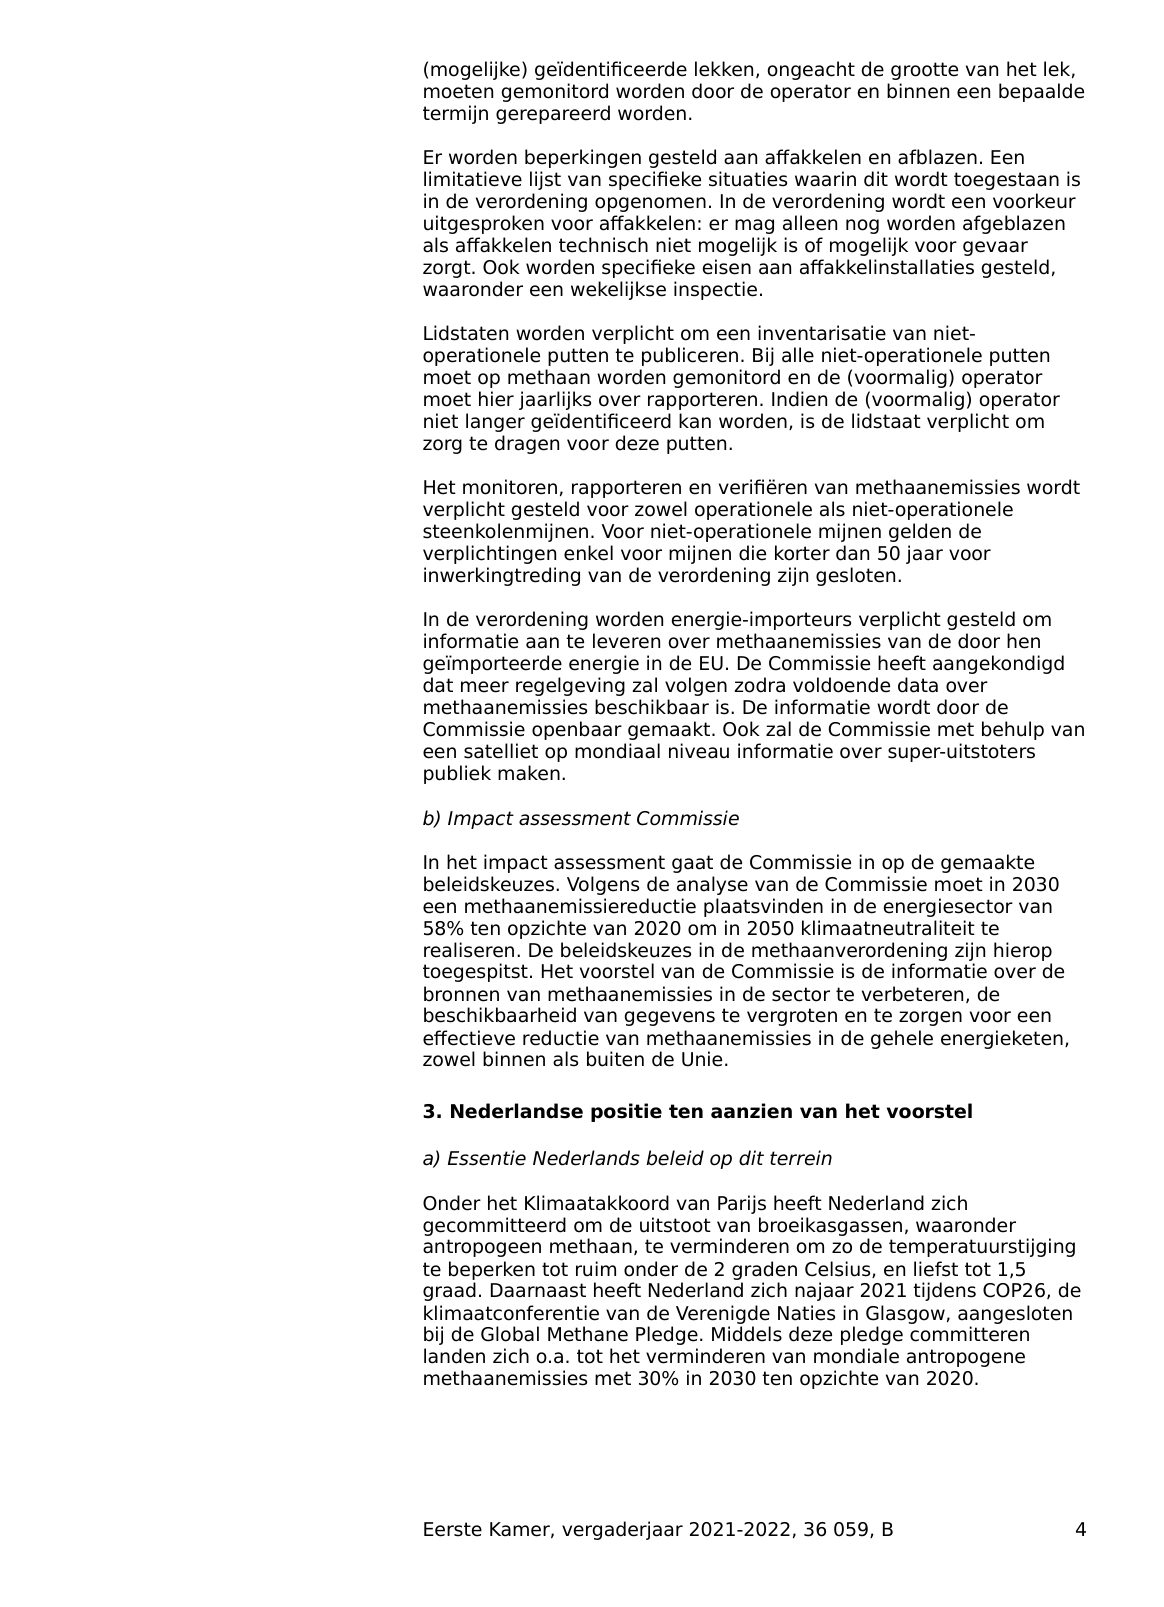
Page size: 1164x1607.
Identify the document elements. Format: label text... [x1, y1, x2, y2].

text Onder het Klimaatakkoord van Parijs heeft Nederland zich gecommitteerd om de uitstoot van broeikasgassen, waaronder antropogeen methaan, te verminderen om zo de temperatuurstijging te beperken tot ruim onder de 2 graden Celsius, en liefst tot 1,5 graad. Daarnaast heeft Nederland zich najaar 2021 tijdens COP26, de klimaatconferentie van de Verenigde Naties in Glasgow, aangesloten bij de Global Methane Pledge. Middels deze pledge committeren landen zich o.a. tot het verminderen van mondiale antropogene methaanemissies met 30% in 2030 ten opzichte van 2020. [422, 1192, 1087, 1390]
text In het impact assessment gaat de Commissie in op de gemaakte beleidskeuzes. Volgens de analyse van de Commissie moet in 2030 een methaanemissiereductie plaatsvinden in de energiesector van 58% ten opzichte van 2020 om in 2050 klimaatneutraliteit te realiseren. De beleidskeuzes in de methaanverordening zijn hierop toegespitst. Het voorstel van de Commissie is de informatie over de bronnen van methaanemissies in de sector te verbeteren, de beschikbaarheid van gegevens te vergroten en te zorgen voor een effectieve reductie van methaanemissies in de gehele energieketen, zowel binnen als buiten de Unie. [422, 852, 1087, 1071]
subtitle b) Impact assessment Commissie [422, 807, 1087, 829]
subtitle 3. Nederlandse positie ten aanzien van het voorstel [422, 1101, 1087, 1123]
text Lidstaten worden verplicht om een inventarisatie van niet-operationele putten te publiceren. Bij alle niet-operationele putten moet op methaan worden gemonitord en de (voormalig) operator moet hier jaarlijks over rapporteren. Indien de (voormalig) operator niet langer geïdentificeerd kan worden, is de lidstaat verplicht om zorg te dragen voor deze putten. [422, 323, 1087, 455]
text (mogelijke) geïdentificeerde lekken, ongeacht de grootte van het lek, moeten gemonitord worden door de operator en binnen een bepaalde termijn gerepareerd worden. [422, 59, 1087, 125]
subtitle a) Essentie Nederlands beleid op dit terrein [422, 1148, 1087, 1170]
text Er worden beperkingen gesteld aan affakkelen en afblazen. Een limitatieve lijst van specifieke situaties waarin dit wordt toegestaan is in de verordening opgenomen. In de verordening wordt een voorkeur uitgesproken voor affakkelen: er mag alleen nog worden afgeblazen als affakkelen technisch niet mogelijk is of mogelijk voor gevaar zorgt. Ook worden specifieke eisen aan affakkelinstallaties gesteld, waaronder een wekelijkse inspectie. [422, 147, 1087, 301]
text Het monitoren, rapporteren en verifiëren van methaanemissies wordt verplicht gesteld voor zowel operationele als niet-operationele steenkolenmijnen. Voor niet-operationele mijnen gelden de verplichtingen enkel voor mijnen die korter dan 50 jaar voor inwerkingtreding van de verordening zijn gesloten. [422, 477, 1087, 587]
text In de verordening worden energie-importeurs verplicht gesteld om informatie aan te leveren over methaanemissies van de door hen geïmporteerde energie in de EU. De Commissie heeft aangekondigd dat meer regelgeving zal volgen zodra voldoende data over methaanemissies beschikbaar is. De informatie wordt door de Commissie openbaar gemaakt. Ook zal de Commissie met behulp van een satelliet op mondiaal niveau informatie over super-uitstoters publiek maken. [422, 609, 1087, 785]
